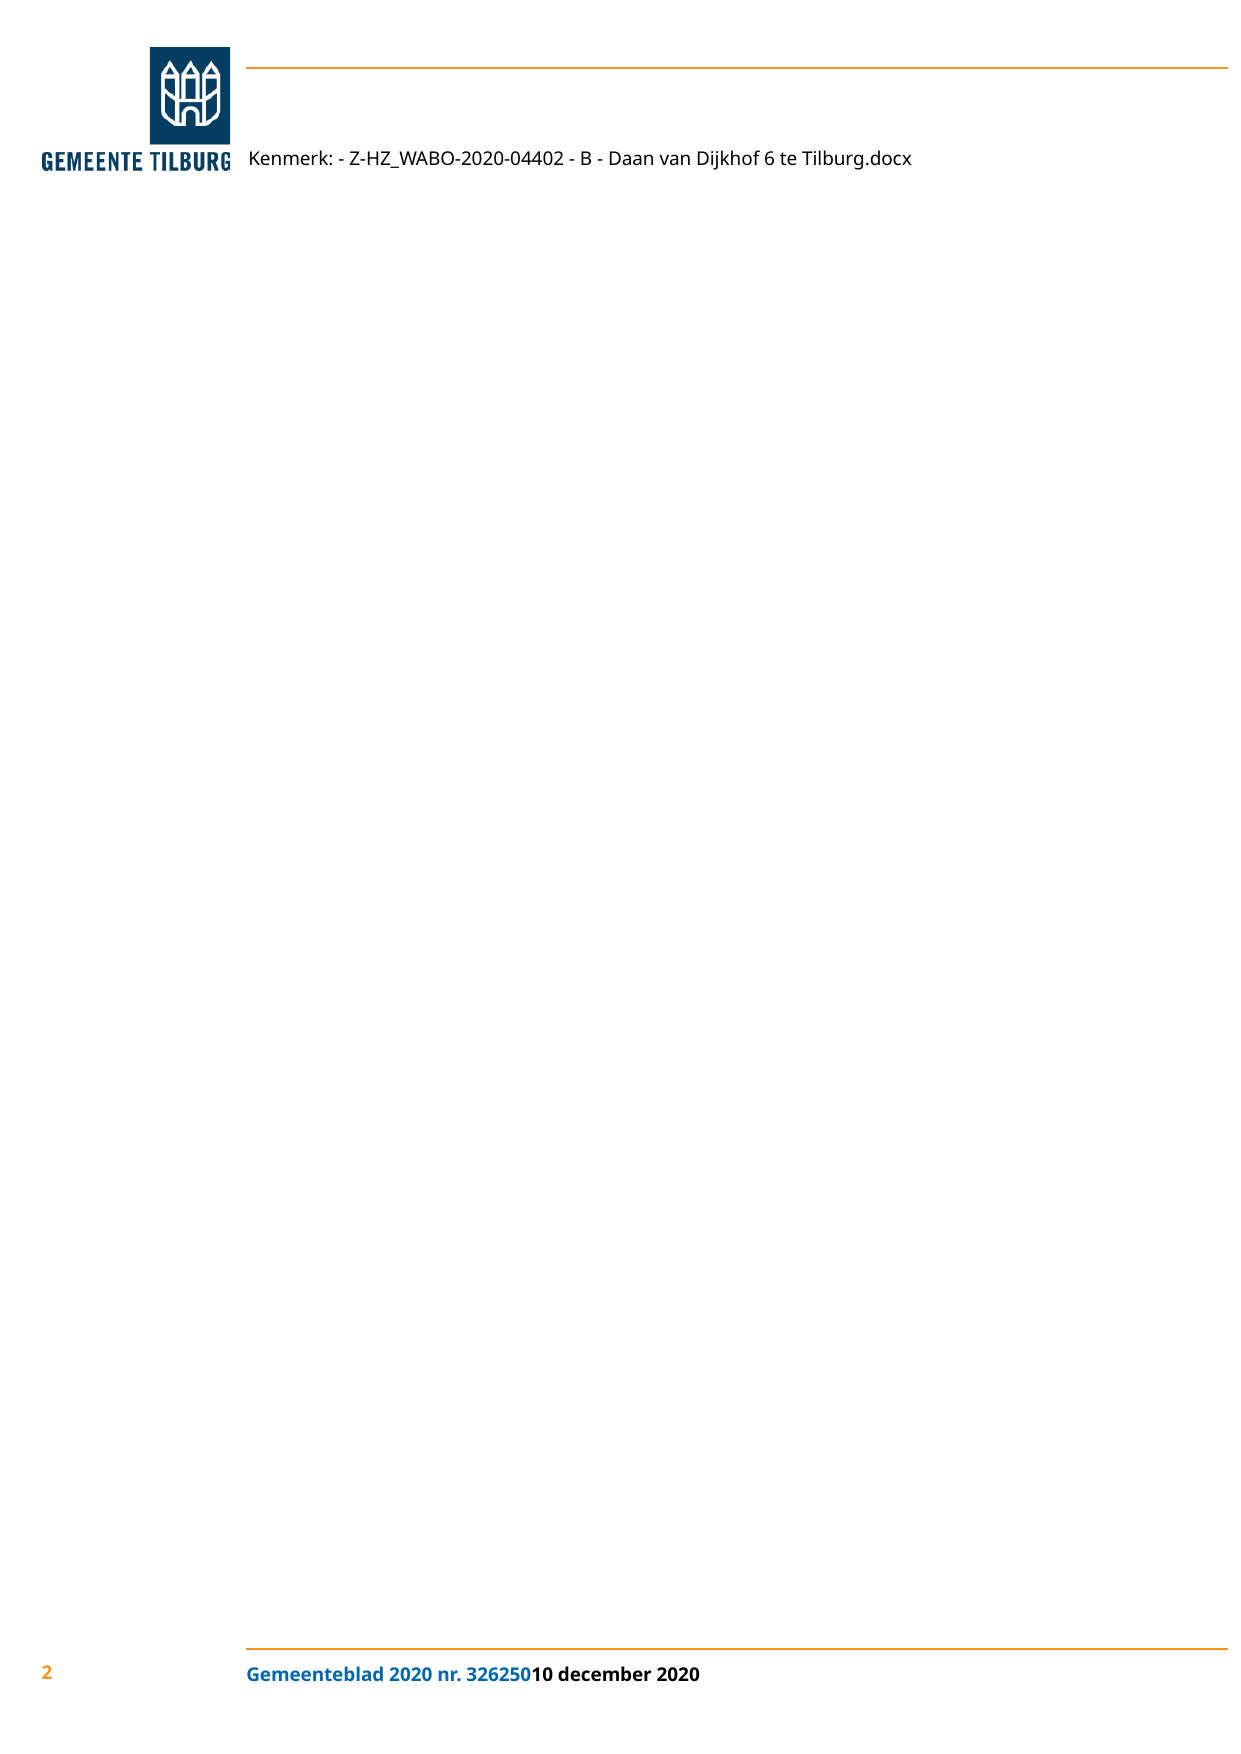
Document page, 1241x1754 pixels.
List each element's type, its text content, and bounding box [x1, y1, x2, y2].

text Kenmerk: - Z-HZ_WABO-2020-04402 - B - Daan van Dijkhof 6 te Tilburg.docx [248, 145, 1152, 171]
picture [41, 47, 231, 172]
